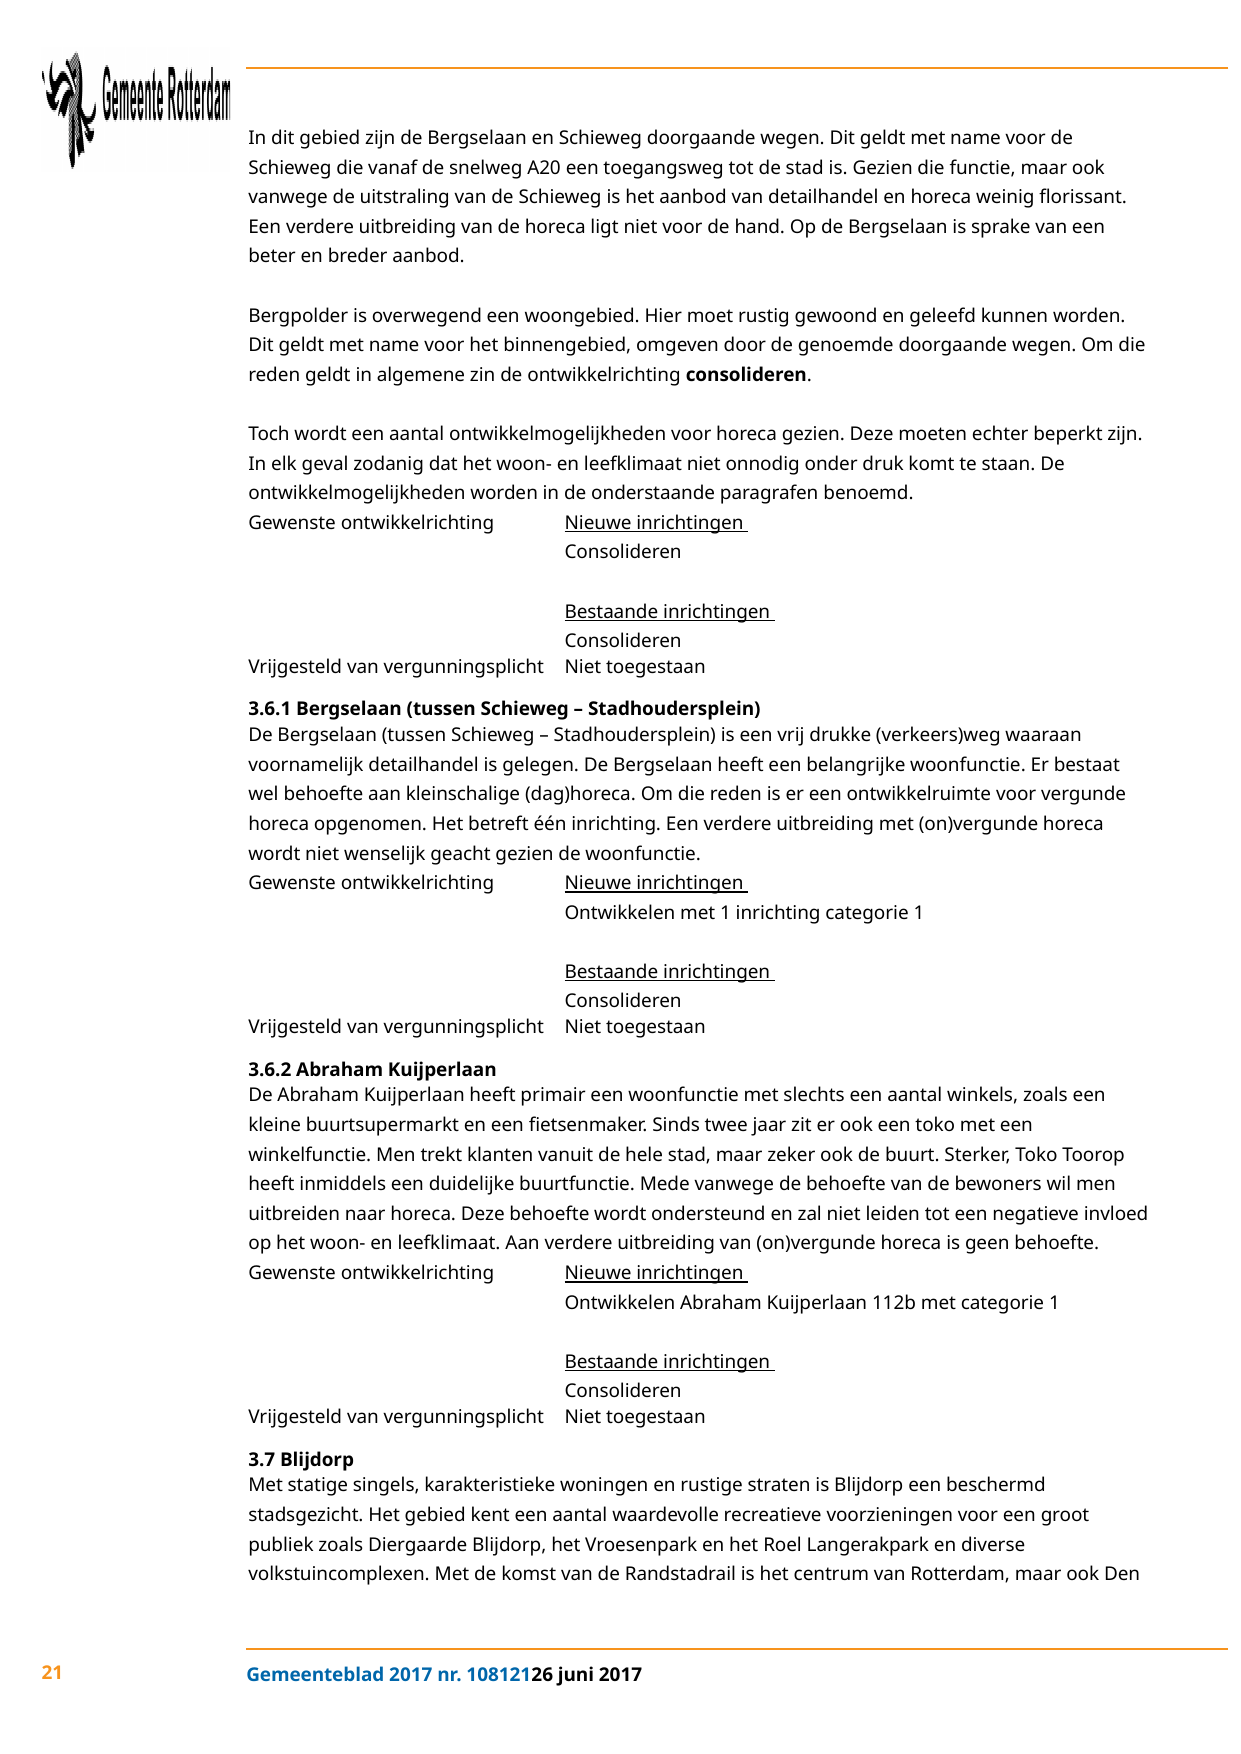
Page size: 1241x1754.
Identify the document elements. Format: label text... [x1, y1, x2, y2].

table_header Gewenste ontwikkelrichting [248, 1259, 564, 1403]
text Bergpolder is overwegend een woongebied. Hier moet rustig gewoond en geleefd kunnen worden. Dit geldt met name voor het binnengebied, omgeven door de genoemde doorgaande wegen. Om die reden geldt in algemene zin de ontwikkelrichting consolideren. [248, 302, 1152, 387]
table_cell Vrijgesteld van vergunningsplicht [248, 1014, 564, 1039]
table_cell Niet toegestaan [564, 1014, 1152, 1039]
table_header Gewenste ontwikkelrichting [248, 509, 564, 653]
table_cell Vrijgesteld van vergunningsplicht [248, 653, 564, 679]
text Met statige singels, karakteristieke woningen en rustige straten is Blijdorp een beschermd stadsgezicht. Het gebied kent een aantal waardevolle recreatieve voorzieningen voor een groot publiek zoals Diergaarde Blijdorp, het Vroesenpark en het Roel Langerakpark en diverse volkstuincomplexen. Met de komst van de Randstadrail is het centrum van Rotterdam, maar ook Den [248, 1472, 1152, 1586]
table_cell Niet toegestaan [564, 1403, 1152, 1429]
text 3.7 Blijdorp [248, 1446, 1152, 1472]
table_cell Vrijgesteld van vergunningsplicht [248, 1403, 564, 1429]
text 3.6.2 Abraham Kuijperlaan [248, 1056, 1152, 1082]
table_header Nieuwe inrichtingen Ontwikkelen Abraham Kuijperlaan 112b met categorie 1 Bestaande inrichtingen Consolideren [564, 1259, 1152, 1403]
picture [41, 47, 231, 172]
table_header Nieuwe inrichtingen Ontwikkelen met 1 inrichting categorie 1 Bestaande inrichtingen Consolideren [564, 869, 1152, 1013]
text In dit gebied zijn de Bergselaan en Schieweg doorgaande wegen. Dit geldt met name voor de Schieweg die vanaf de snelweg A20 een toegangsweg tot de stad is. Gezien die functie, maar ook vanwege de uitstraling van de Schieweg is het aanbod van detailhandel en horeca weinig florissant. Een verdere uitbreiding van de horeca ligt niet voor de hand. Op de Bergselaan is sprake van een beter en breder aanbod. [248, 124, 1152, 268]
table_header Gewenste ontwikkelrichting [248, 869, 564, 1013]
text Toch wordt een aantal ontwikkelmogelijkheden voor horeca gezien. Deze moeten echter beperkt zijn. In elk geval zodanig dat het woon- en leefklimaat niet onnodig onder druk komt te staan. De ontwikkelmogelijkheden worden in de onderstaande paragrafen benoemd. [248, 420, 1152, 505]
table_header Nieuwe inrichtingen Consolideren Bestaande inrichtingen Consolideren [564, 509, 1152, 653]
text De Bergselaan (tussen Schieweg – Stadhoudersplein) is een vrij drukke (verkeers)weg waaraan voornamelijk detailhandel is gelegen. De Bergselaan heeft een belangrijke woonfunctie. Er bestaat wel behoefte aan kleinschalige (dag)horeca. Om die reden is er een ontwikkelruimte voor vergunde horeca opgenomen. Het betreft één inrichting. Een verdere uitbreiding met (on)vergunde horeca wordt niet wenselijk geacht gezien de woonfunctie. [248, 721, 1152, 865]
text De Abraham Kuijperlaan heeft primair een woonfunctie met slechts een aantal winkels, zoals een kleine buurtsupermarkt en een fietsenmaker. Sinds twee jaar zit er ook een toko met een winkelfunctie. Men trekt klanten vanuit de hele stad, maar zeker ook de buurt. Sterker, Toko Toorop heeft inmiddels een duidelijke buurtfunctie. Mede vanwege de behoefte van de bewoners wil men uitbreiden naar horeca. Deze behoefte wordt ondersteund en zal niet leiden tot een negatieve invloed op het woon- en leefklimaat. Aan verdere uitbreiding van (on)vergunde horeca is geen behoefte. [248, 1082, 1152, 1255]
text 3.6.1 Bergselaan (tussen Schieweg – Stadhoudersplein) [248, 696, 1152, 721]
table_cell Niet toegestaan [564, 653, 1152, 679]
